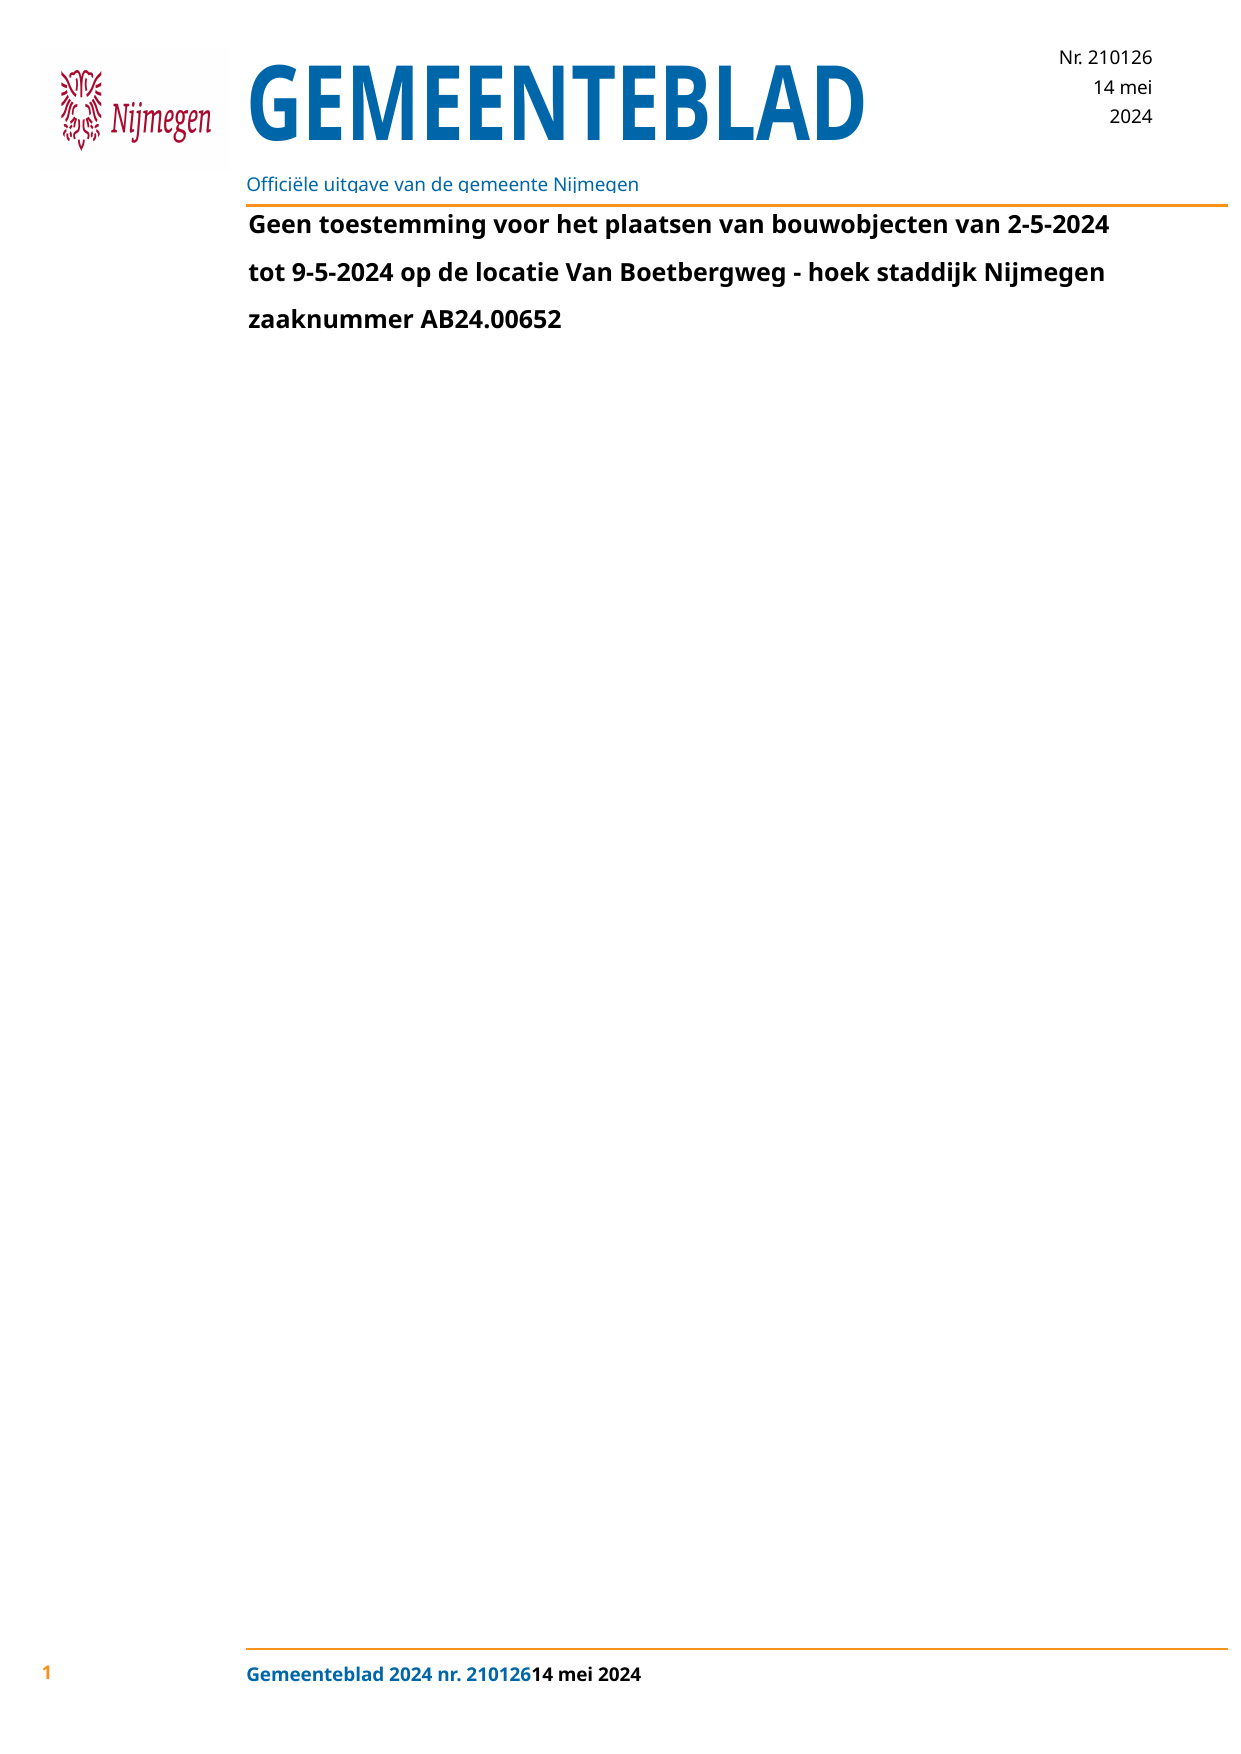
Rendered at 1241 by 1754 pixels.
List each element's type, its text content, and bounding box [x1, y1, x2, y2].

picture [41, 47, 231, 172]
text Geen toestemming voor het plaatsen van bouwobjecten van 2-5-2024 tot 9-5-2024 op de locatie Van Boetbergweg - hoek staddijk Nijmegen zaaknummer AB24.00652 [248, 207, 1152, 336]
